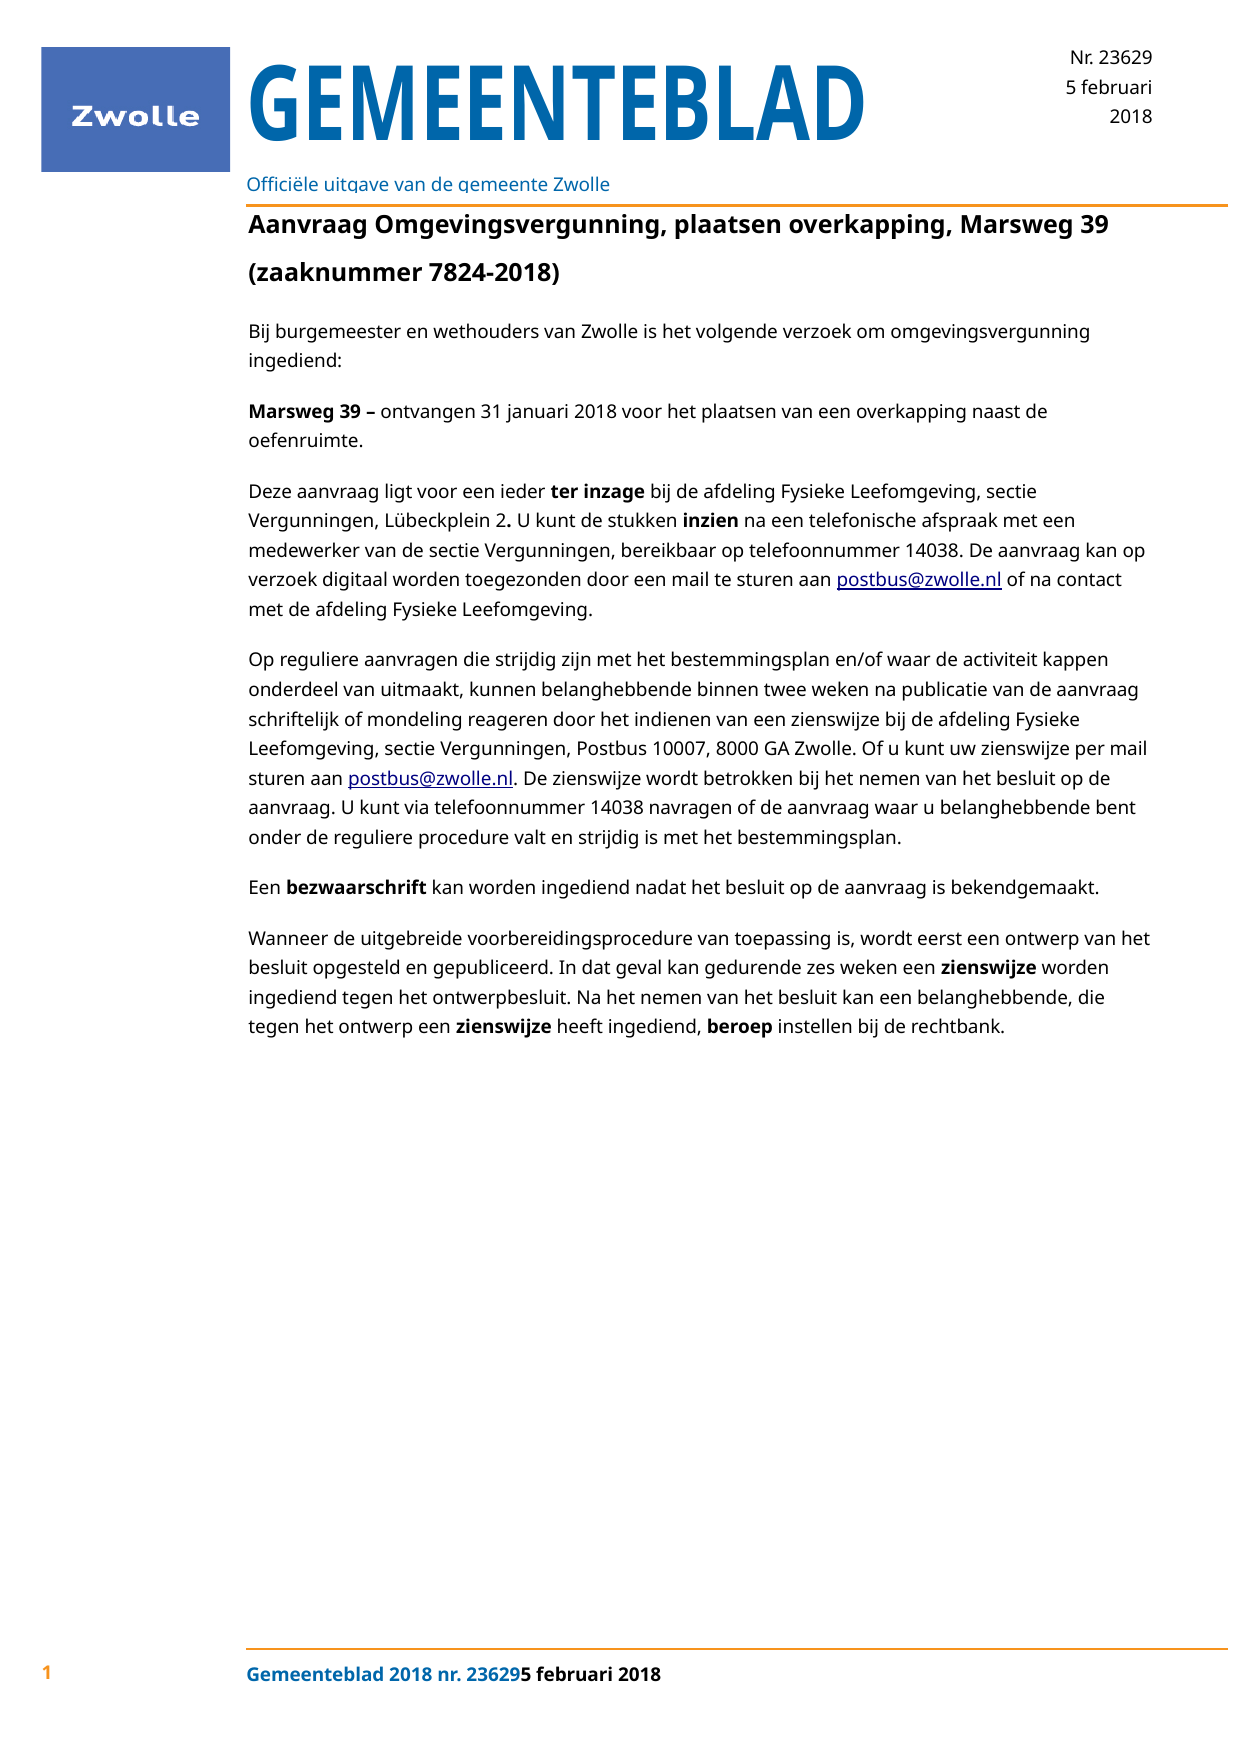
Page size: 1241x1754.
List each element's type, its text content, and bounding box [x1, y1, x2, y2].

text Marsweg 39 – ontvangen 31 januari 2018 voor het plaatsen van een overkapping naast de oefenruimte. [248, 398, 1152, 453]
picture [41, 47, 231, 172]
text Op reguliere aanvragen die strijdig zijn met het bestemmingsplan en/of waar de activiteit kappen onderdeel van uitmaakt, kunnen belanghebbende binnen twee weken na publicatie van de aanvraag schriftelijk of mondeling reageren door het indienen van een zienswijze bij de afdeling Fysieke Leefomgeving, sectie Vergunningen, Postbus 10007, 8000 GA Zwolle. Of u kunt uw zienswijze per mail sturen aan postbus@zwolle.nl. De zienswijze wordt betrokken bij het nemen van het besluit op de aanvraag. U kunt via telefoonnummer 14038 navragen of de aanvraag waar u belanghebbende bent onder de reguliere procedure valt en strijdig is met het bestemmingsplan. [248, 647, 1152, 850]
text Een bezwaarschrift kan worden ingediend nadat het besluit op de aanvraag is bekendgemaakt. [248, 874, 1152, 900]
text Bij burgemeester en wethouders van Zwolle is het volgende verzoek om omgevingsvergunning ingediend: [248, 318, 1152, 373]
text Wanneer de uitgebreide voorbereidingsprocedure van toepassing is, wordt eerst een ontwerp van het besluit opgesteld en gepubliceerd. In dat geval kan gedurende zes weken een zienswijze worden ingediend tegen het ontwerpbesluit. Na het nemen van het besluit kan een belanghebbende, die tegen het ontwerp een zienswijze heeft ingediend, beroep instellen bij de rechtbank. [248, 925, 1152, 1039]
text Deze aanvraag ligt voor een ieder ter inzage bij de afdeling Fysieke Leefomgeving, sectie Vergunningen, Lübeckplein 2. U kunt de stukken inzien na een telefonische afspraak met een medewerker van de sectie Vergunningen, bereikbaar op telefoonnummer 14038. De aanvraag kan op verzoek digitaal worden toegezonden door een mail te sturen aan postbus@zwolle.nl of na contact met de afdeling Fysieke Leefomgeving. [248, 478, 1152, 622]
text Aanvraag Omgevingsvergunning, plaatsen overkapping, Marsweg 39 (zaaknummer 7824-2018) [248, 207, 1152, 288]
